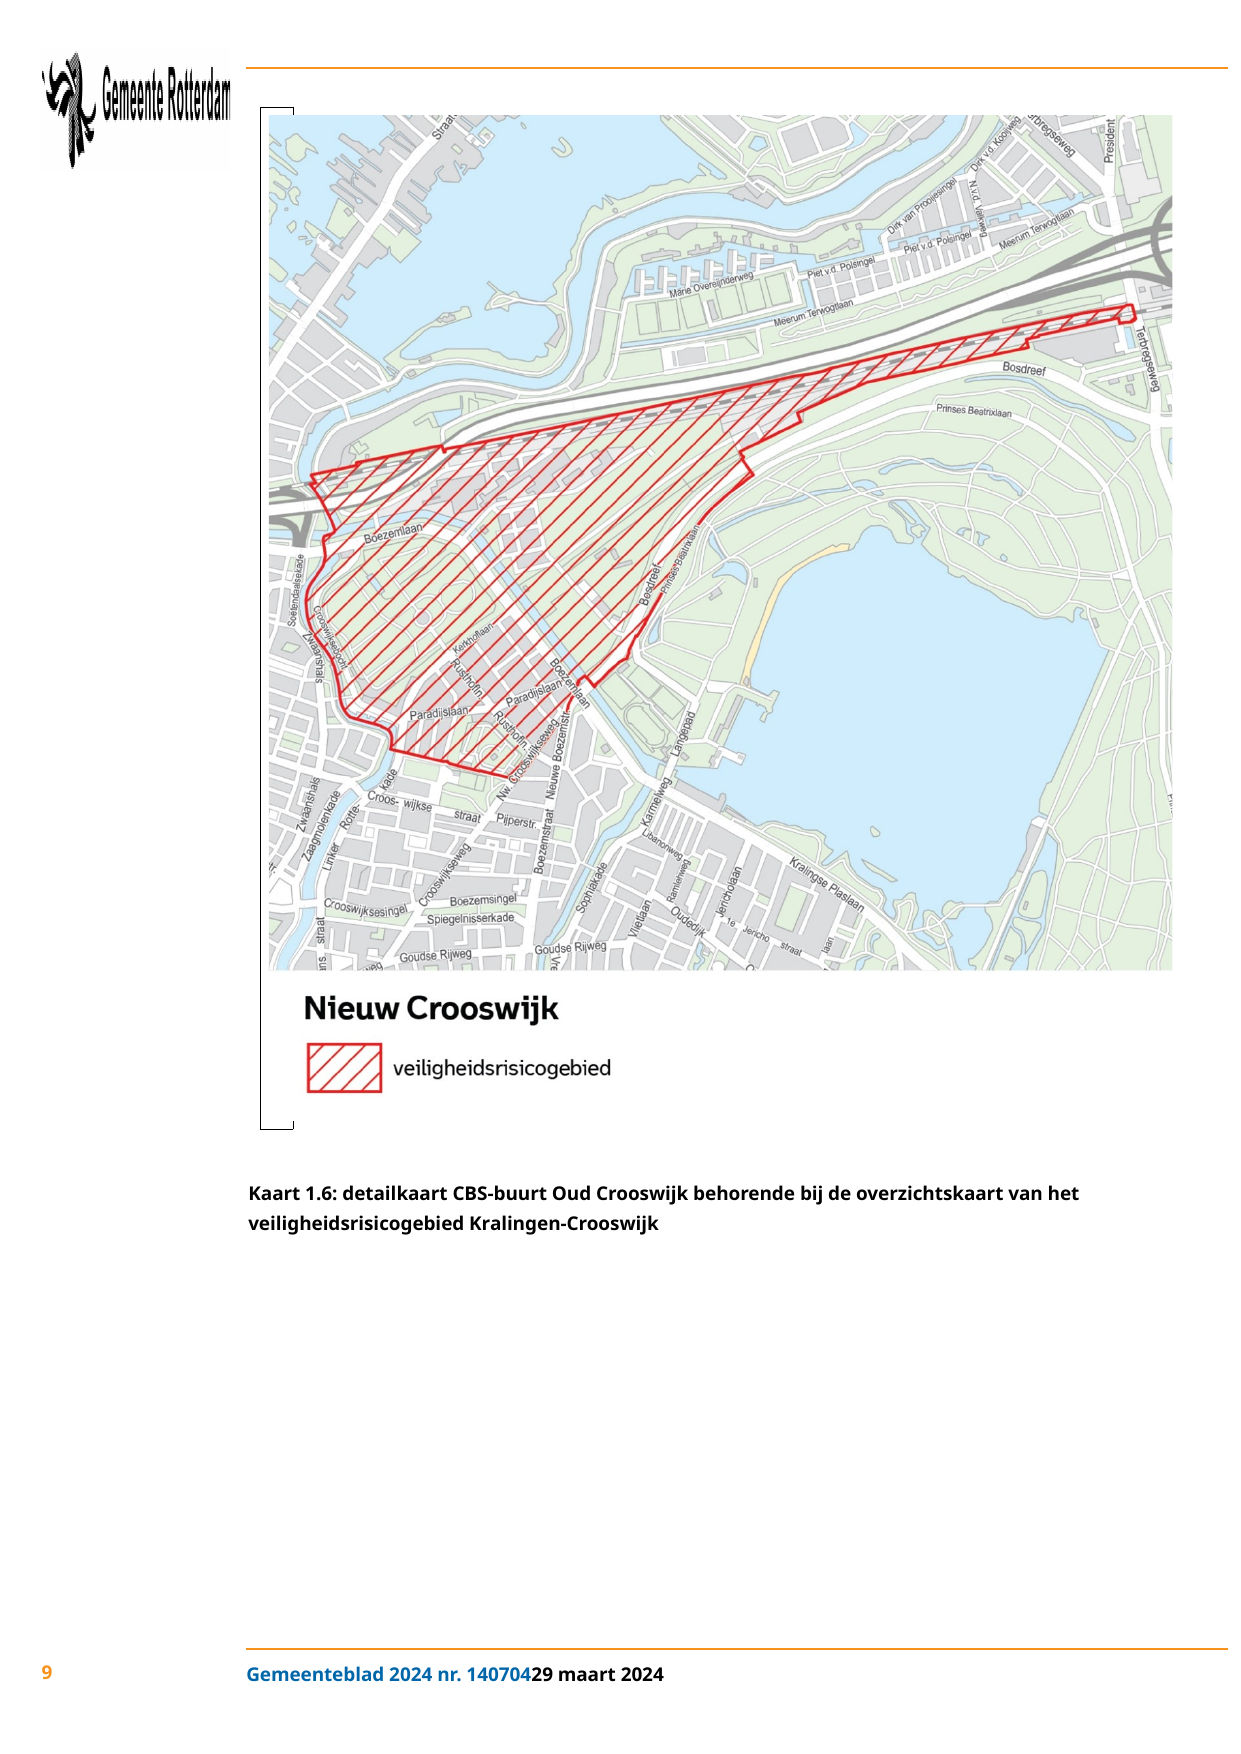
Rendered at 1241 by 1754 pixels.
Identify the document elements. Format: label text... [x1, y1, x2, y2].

text Kaart 1.6: detailkaart CBS-buurt Oud Crooswijk behorende bij de overzichtskaart van het veiligheidsrisicogebied Kralingen-Crooswijk [248, 1180, 1152, 1236]
picture [268, 115, 1173, 1121]
picture [41, 47, 231, 172]
